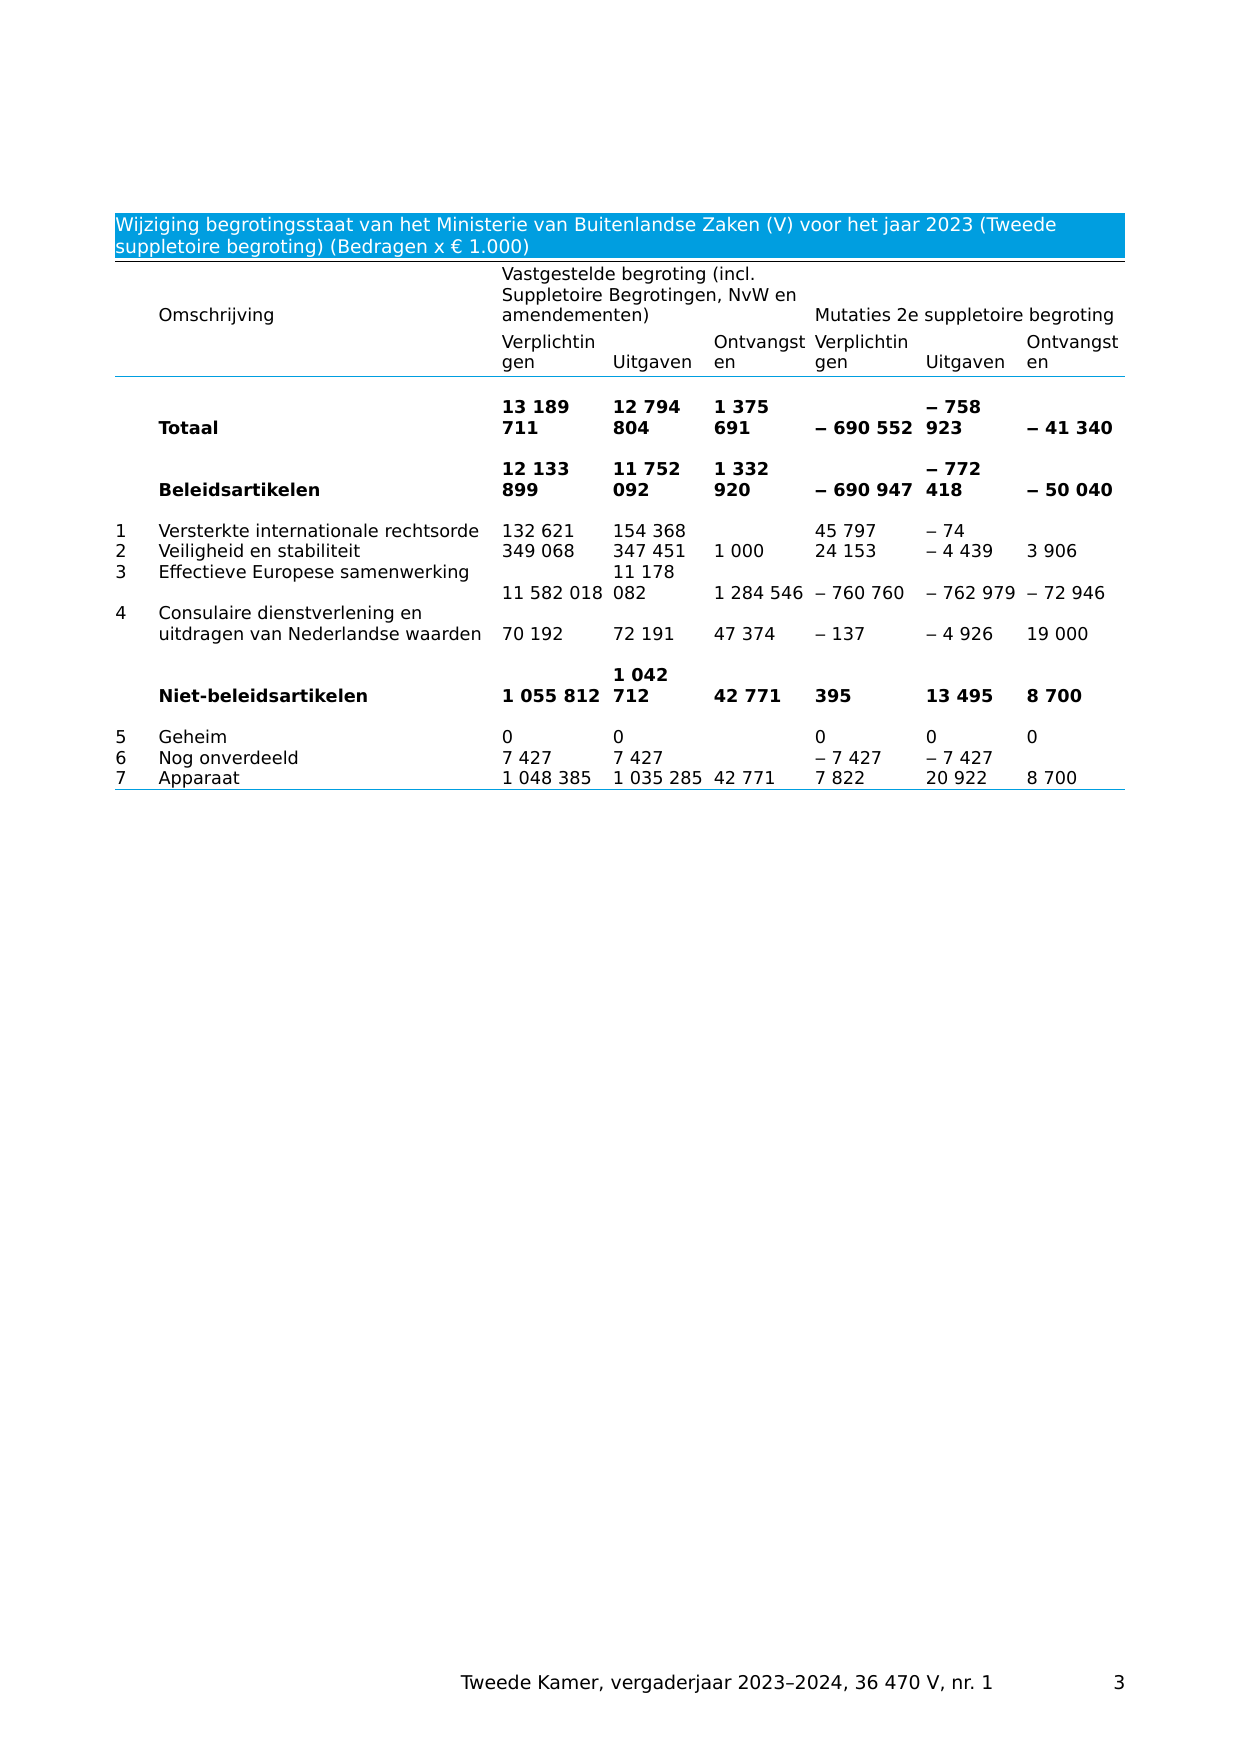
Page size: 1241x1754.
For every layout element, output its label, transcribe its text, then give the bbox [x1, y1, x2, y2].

table_cell [812, 438, 923, 459]
table_cell [155, 438, 499, 459]
table_cell [610, 706, 711, 727]
table_cell Totaal [155, 397, 499, 438]
table_cell [115, 262, 155, 329]
table_cell [1024, 377, 1125, 397]
table_cell [499, 500, 610, 521]
table_cell [923, 706, 1023, 727]
table_cell 1 000 [711, 541, 812, 562]
table_cell [923, 645, 1023, 665]
table_cell ‒ 7 427 [923, 748, 1023, 768]
table_cell Ontvangsten [711, 329, 812, 376]
table_cell [115, 377, 155, 397]
table_cell [1024, 748, 1125, 768]
table_cell [711, 727, 812, 748]
table_cell [499, 438, 610, 459]
table_cell 7 822 [812, 768, 923, 789]
table_cell ‒ 772 418 [923, 459, 1023, 500]
table_cell [499, 377, 610, 397]
table_cell [499, 706, 610, 727]
table_cell Apparaat [155, 768, 499, 789]
table_cell [1024, 438, 1125, 459]
table_cell [115, 665, 155, 706]
table_cell 1 048 385 [499, 768, 610, 789]
table_cell [115, 706, 155, 727]
table_cell ‒ 41 340 [1024, 397, 1125, 438]
table_cell [1024, 500, 1125, 521]
table_cell Niet-beleidsartikelen [155, 665, 499, 706]
table_cell Consulaire dienstverlening en uitdragen van Nederlandse waarden [155, 603, 499, 644]
table_cell 349 068 [499, 541, 610, 562]
table_cell Uitgaven [610, 329, 711, 376]
table_cell Vastgestelde begroting (incl. Suppletoire Begrotingen, NvW en amendementen) [499, 262, 812, 329]
table_cell 0 [499, 727, 610, 748]
table_cell [711, 438, 812, 459]
table_cell ‒ 7 427 [812, 748, 923, 768]
table_cell [711, 645, 812, 665]
table_cell [155, 706, 499, 727]
table_cell Mutaties 2e suppletoire begroting [812, 262, 1125, 329]
table_cell [610, 438, 711, 459]
table_cell ‒ 4 926 [923, 603, 1023, 644]
table_cell [1024, 645, 1125, 665]
table_cell 13 495 [923, 665, 1023, 706]
table_cell ‒ 74 [923, 521, 1023, 541]
table_cell 1 042 712 [610, 665, 711, 706]
table_cell 1 332 920 [711, 459, 812, 500]
table_cell [115, 645, 155, 665]
table_cell [499, 645, 610, 665]
table_cell [115, 459, 155, 500]
table_cell 0 [610, 727, 711, 748]
table_cell Versterkte internationale rechtsorde [155, 521, 499, 541]
table_cell 0 [1024, 727, 1125, 748]
table_cell ‒ 690 947 [812, 459, 923, 500]
table_cell Beleidsartikelen [155, 459, 499, 500]
table_cell Verplichtingen [499, 329, 610, 376]
table_cell 7 [115, 768, 155, 789]
table_cell [812, 377, 923, 397]
table_cell 19 000 [1024, 603, 1125, 644]
table_cell 0 [923, 727, 1023, 748]
table_cell [812, 706, 923, 727]
table_cell [155, 329, 499, 376]
table_cell 1 284 546 [711, 562, 812, 603]
table_cell [610, 377, 711, 397]
table_cell 1 [115, 521, 155, 541]
table_cell 2 [115, 541, 155, 562]
table_cell 8 700 [1024, 665, 1125, 706]
table_cell [610, 500, 711, 521]
table_cell ‒ 72 946 [1024, 562, 1125, 603]
table_cell [711, 500, 812, 521]
table_cell 42 771 [711, 665, 812, 706]
table_cell 1 375 691 [711, 397, 812, 438]
table_cell ‒ 4 439 [923, 541, 1023, 562]
table_cell 7 427 [610, 748, 711, 768]
table_cell [812, 645, 923, 665]
table_cell [1024, 521, 1125, 541]
table_cell ‒ 137 [812, 603, 923, 644]
table_cell [812, 500, 923, 521]
table_cell Effectieve Europese samenwerking [155, 562, 499, 603]
table_cell [115, 438, 155, 459]
table_cell 11 582 018 [499, 562, 610, 603]
table_cell 6 [115, 748, 155, 768]
table_cell Geheim [155, 727, 499, 748]
table_cell Uitgaven [923, 329, 1023, 376]
table_cell [711, 377, 812, 397]
table_cell 132 621 [499, 521, 610, 541]
table_cell 1 035 285 [610, 768, 711, 789]
table_cell [610, 645, 711, 665]
table_cell [711, 706, 812, 727]
table_cell 1 055 812 [499, 665, 610, 706]
table_cell [115, 329, 155, 376]
table_cell Nog onverdeeld [155, 748, 499, 768]
table_cell 47 374 [711, 603, 812, 644]
table_cell ‒ 50 040 [1024, 459, 1125, 500]
table_cell 11 752 092 [610, 459, 711, 500]
table_cell 8 700 [1024, 768, 1125, 789]
table_cell 7 427 [499, 748, 610, 768]
table_cell [115, 500, 155, 521]
table_cell [711, 521, 812, 541]
table_cell Ontvangsten [1024, 329, 1125, 376]
table_cell 20 922 [923, 768, 1023, 789]
table_cell Verplichtingen [812, 329, 923, 376]
table_cell 3 [115, 562, 155, 603]
table_cell [155, 377, 499, 397]
table_cell ‒ 690 552 [812, 397, 923, 438]
table_cell [115, 397, 155, 438]
table_cell 3 906 [1024, 541, 1125, 562]
table_cell [711, 748, 812, 768]
table_cell Veiligheid en stabiliteit [155, 541, 499, 562]
table_cell 45 797 [812, 521, 923, 541]
table_cell 12 794 804 [610, 397, 711, 438]
table_cell [155, 500, 499, 521]
table_cell 42 771 [711, 768, 812, 789]
table_cell 13 189 711 [499, 397, 610, 438]
table_cell [923, 438, 1023, 459]
table_cell 5 [115, 727, 155, 748]
table_cell [923, 500, 1023, 521]
table_cell [155, 645, 499, 665]
table_cell 154 368 [610, 521, 711, 541]
table_cell 12 133 899 [499, 459, 610, 500]
table_cell 72 191 [610, 603, 711, 644]
table_cell ‒ 760 760 [812, 562, 923, 603]
table_cell 70 192 [499, 603, 610, 644]
table_cell 4 [115, 603, 155, 644]
table_cell 395 [812, 665, 923, 706]
table_cell ‒ 762 979 [923, 562, 1023, 603]
table_cell 24 153 [812, 541, 923, 562]
table_cell Omschrijving [155, 262, 499, 329]
table_cell [1024, 706, 1125, 727]
table_cell ‒ 758 923 [923, 397, 1023, 438]
table_cell 11 178 082 [610, 562, 711, 603]
table_cell 0 [812, 727, 923, 748]
table_cell [923, 377, 1023, 397]
table_cell 347 451 [610, 541, 711, 562]
